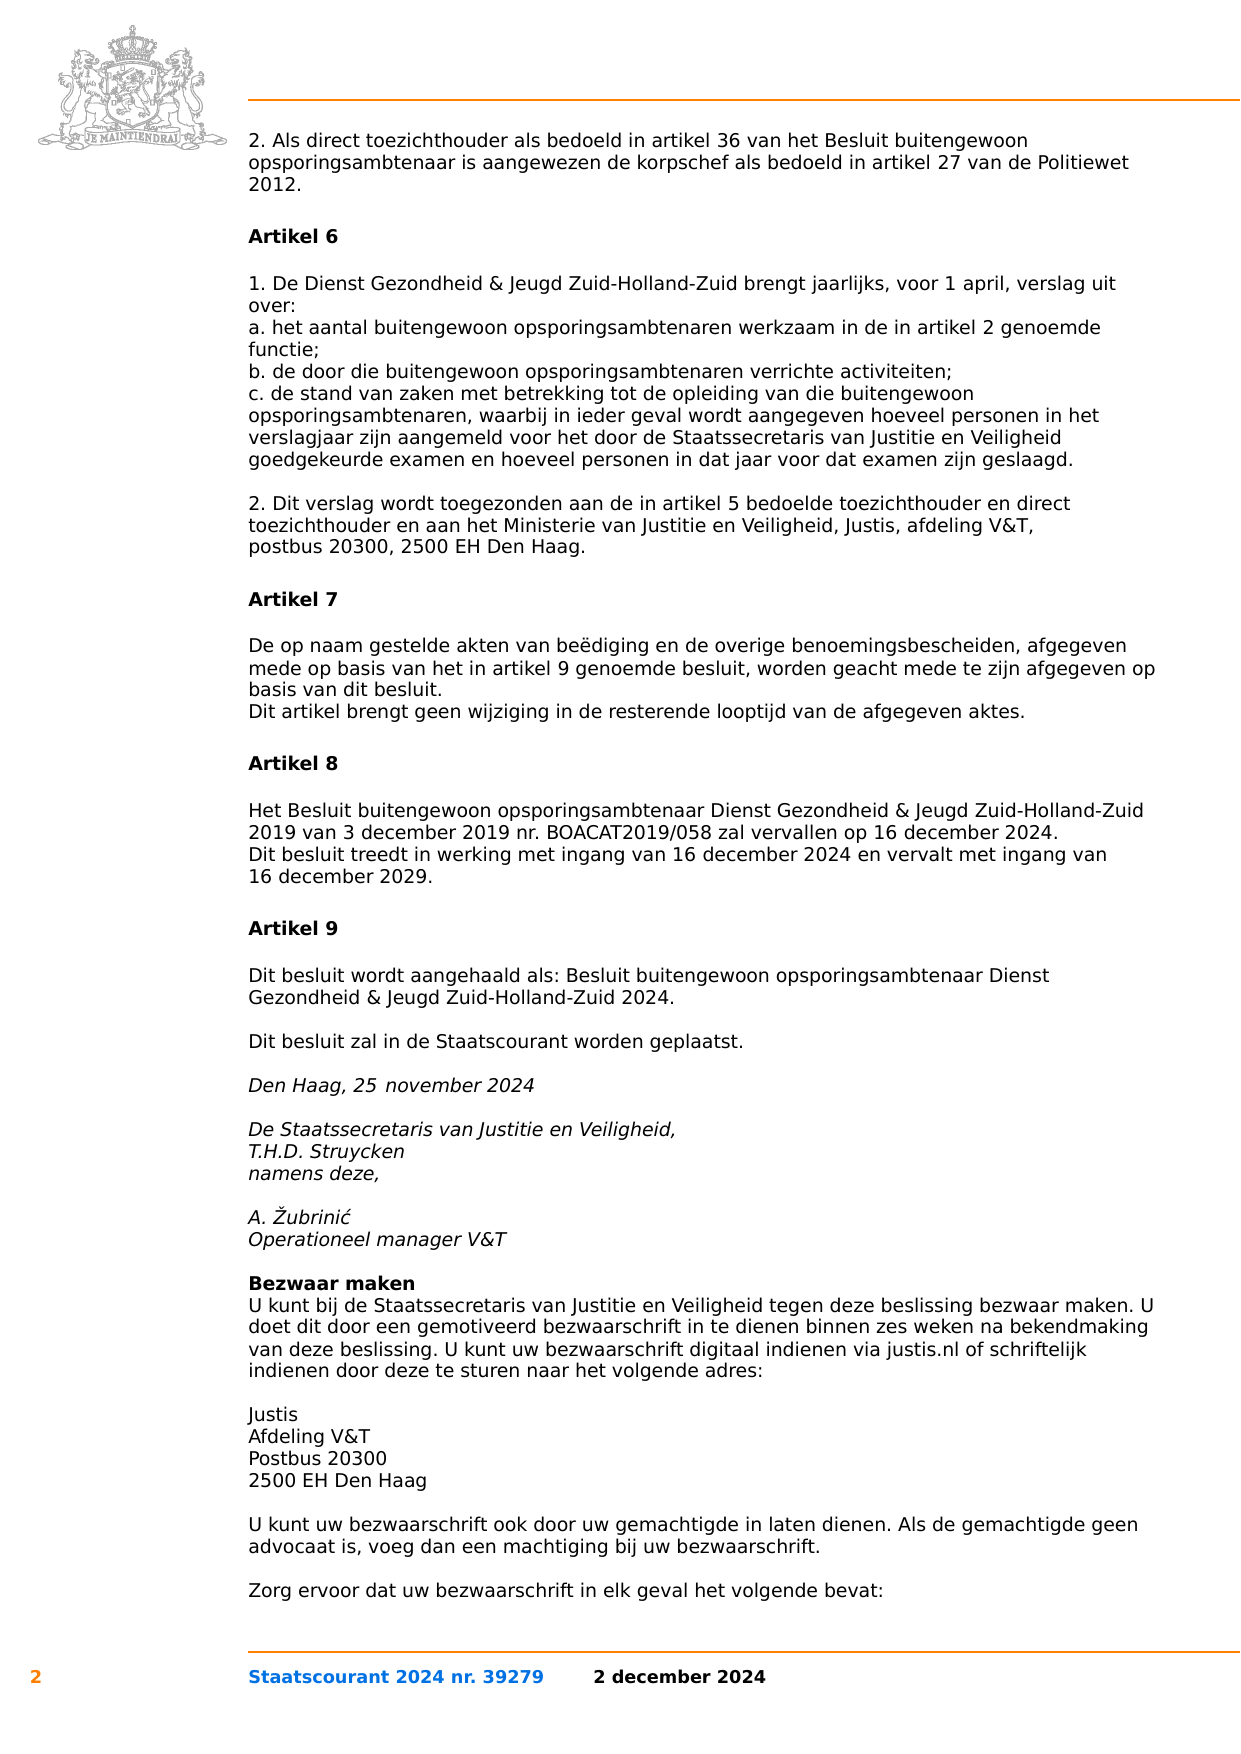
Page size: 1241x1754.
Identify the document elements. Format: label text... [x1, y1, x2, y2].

subtitle Artikel 6 [248, 226, 1163, 248]
text Dit besluit zal in de Staatscourant worden geplaatst. [248, 1031, 1163, 1053]
text Justis [248, 1404, 1163, 1426]
text U kunt uw bezwaarschrift ook door uw gemachtigde in laten dienen. Als de gemachtigde geen advocaat is, voeg dan een machtiging bij uw bezwaarschrift. [248, 1514, 1163, 1558]
text Den Haag, 25 november 2024 [248, 1075, 1163, 1097]
text Zorg ervoor dat uw bezwaarschrift in elk geval het volgende bevat: [248, 1580, 1163, 1602]
text De Staatssecretaris van Justitie en Veiligheid, T.H.D. Struycken namens deze, A. Žubrinić Operationeel manager V&T [248, 1119, 1163, 1251]
text Afdeling V&T [248, 1426, 1163, 1448]
subtitle Artikel 9 [248, 918, 1163, 940]
subtitle Artikel 8 [248, 753, 1163, 775]
picture [38, 25, 227, 150]
text Het Besluit buitengewoon opsporingsambtenaar Dienst Gezondheid & Jeugd Zuid-Holland-Zuid 2019 van 3 december 2019 nr. BOACAT2019/058 zal vervallen op 16 december 2024. [248, 800, 1163, 844]
text 2500 EH Den Haag [248, 1470, 1163, 1492]
text U kunt bij de Staatssecretaris van Justitie en Veiligheid tegen deze beslissing bezwaar maken. U doet dit door een gemotiveerd bezwaarschrift in te dienen binnen zes weken na bekendmaking van deze beslissing. U kunt uw bezwaarschrift digitaal indienen via justis.nl of schriftelijk indienen door deze te sturen naar het volgende adres: [248, 1294, 1163, 1382]
text c. de stand van zaken met betrekking tot de opleiding van die buitengewoon opsporingsambtenaren, waarbij in ieder geval wordt aangegeven hoeveel personen in het verslagjaar zijn aangemeld voor het door de Staatssecretaris van Justitie en Veiligheid goedgekeurde examen en hoeveel personen in dat jaar voor dat examen zijn geslaagd. [248, 383, 1163, 471]
text De op naam gestelde akten van beëdiging en de overige benoemingsbescheiden, afgegeven mede op basis van het in artikel 9 genoemde besluit, worden geacht mede te zijn afgegeven op basis van dit besluit. [248, 635, 1163, 701]
text a. het aantal buitengewoon opsporingsambtenaren werkzaam in de in artikel 2 genoemde functie; [248, 317, 1163, 361]
text 2. Dit verslag wordt toegezonden aan de in artikel 5 bedoelde toezichthouder en direct toezichthouder en aan het Ministerie van Justitie en Veiligheid, Justis, afdeling V&T, postbus 20300, 2500 EH Den Haag. [248, 492, 1163, 558]
text 1. De Dienst Gezondheid & Jeugd Zuid-Holland-Zuid brengt jaarlijks, voor 1 april, verslag uit over: [248, 273, 1163, 317]
text Dit artikel brengt geen wijziging in de resterende looptijd van de afgegeven aktes. [248, 701, 1163, 723]
text Dit besluit wordt aangehaald als: Besluit buitengewoon opsporingsambtenaar Dienst Gezondheid & Jeugd Zuid-Holland-Zuid 2024. [248, 965, 1163, 1009]
text Dit besluit treedt in werking met ingang van 16 december 2024 en vervalt met ingang van 16 december 2029. [248, 844, 1163, 888]
text Postbus 20300 [248, 1448, 1163, 1470]
text Bezwaar maken [248, 1272, 1163, 1294]
text 2. Als direct toezichthouder als bedoeld in artikel 36 van het Besluit buitengewoon opsporingsambtenaar is aangewezen de korpschef als bedoeld in artikel 27 van de Politiewet 2012. [248, 130, 1163, 196]
text b. de door die buitengewoon opsporingsambtenaren verrichte activiteiten; [248, 361, 1163, 383]
subtitle Artikel 7 [248, 588, 1163, 610]
